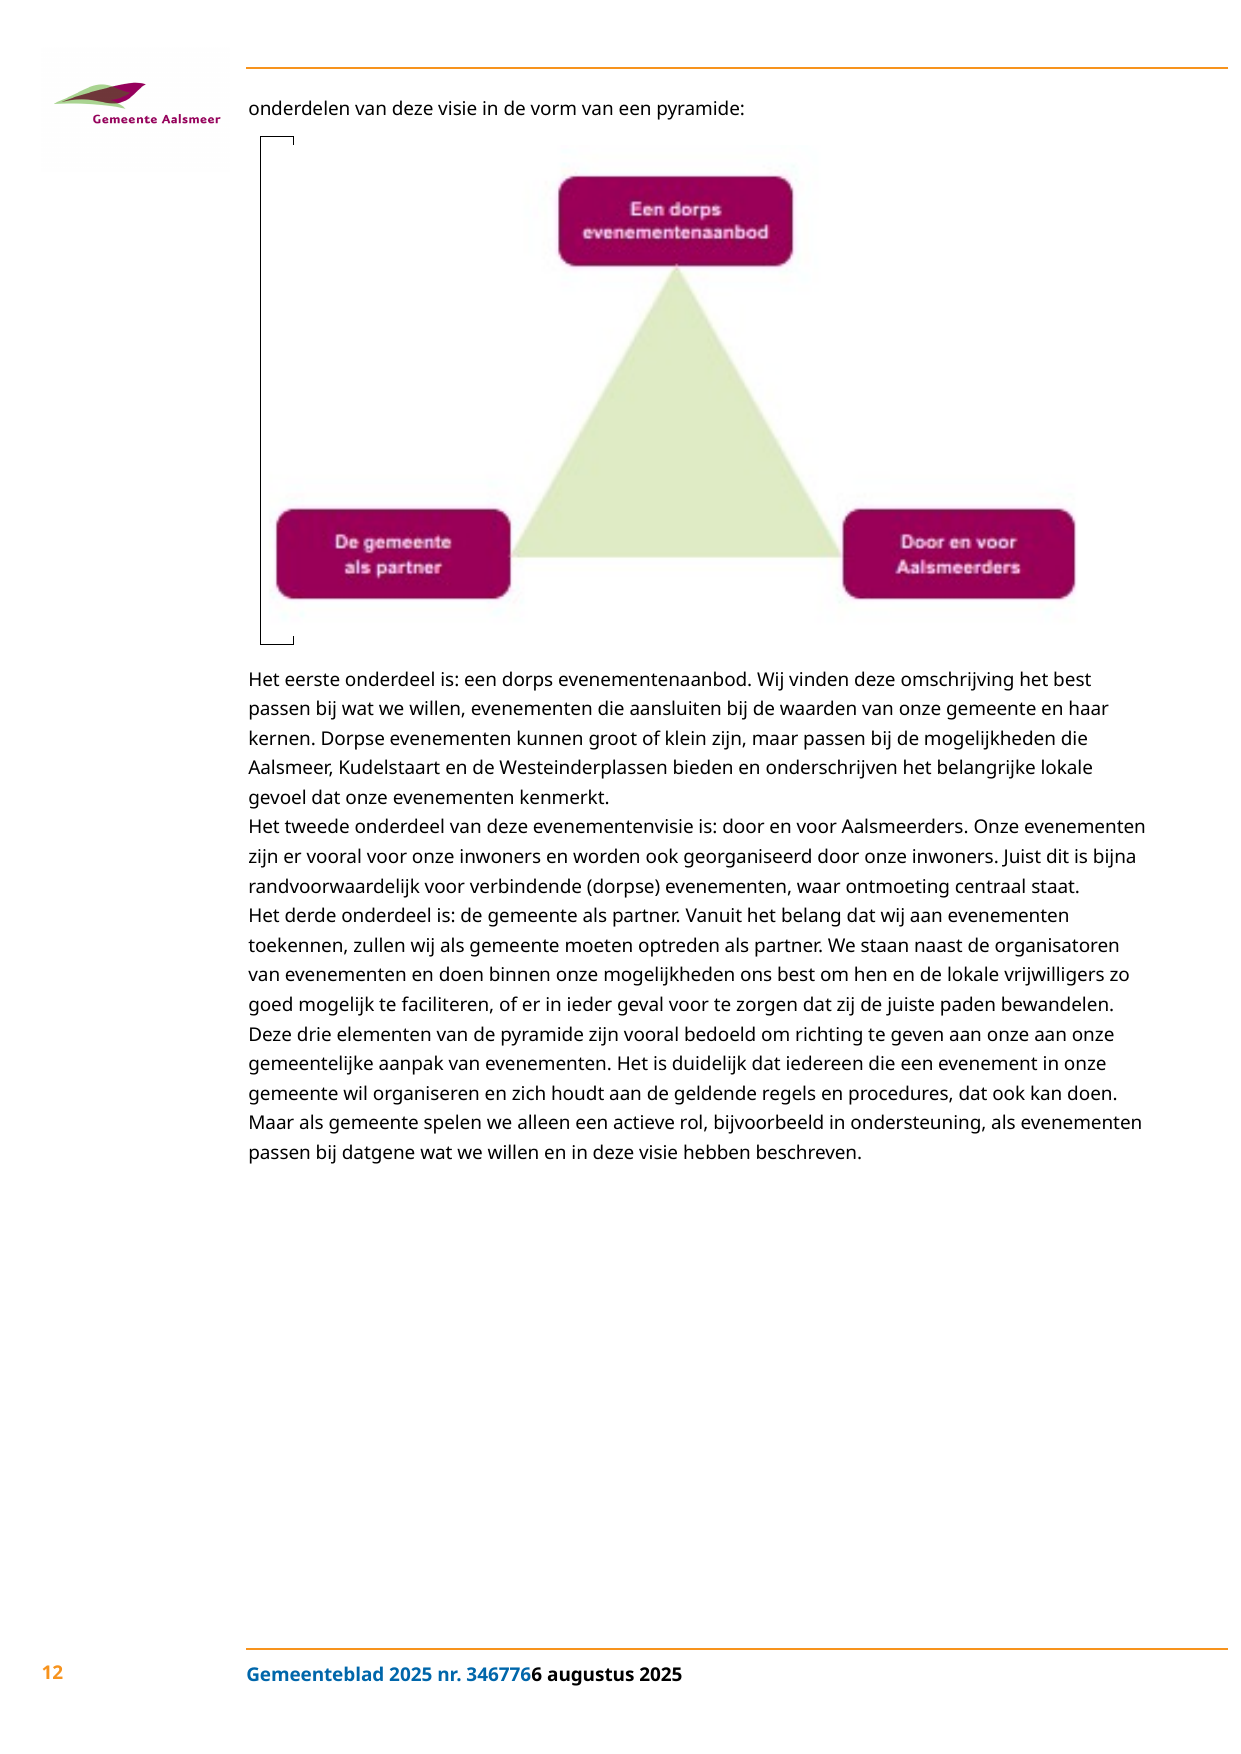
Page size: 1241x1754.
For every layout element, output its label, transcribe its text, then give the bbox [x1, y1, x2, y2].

picture [41, 47, 231, 172]
text Deze drie elementen van de pyramide zijn vooral bedoeld om richting te geven aan onze aan onze gemeentelijke aanpak van evenementen. Het is duidelijk dat iedereen die een evenement in onze gemeente wil organiseren en zich houdt aan de geldende regels en procedures, dat ook kan doen. Maar als gemeente spelen we alleen een actieve rol, bijvoorbeeld in ondersteuning, als evenementen passen bij datgene wat we willen en in deze visie hebben beschreven. [248, 1021, 1152, 1165]
text Het tweede onderdeel van deze evenementenvisie is: door en voor Aalsmeerders. Onze evenementen zijn er vooral voor onze inwoners en worden ook georganiseerd door onze inwoners. Juist dit is bijna randvoorwaardelijk voor verbindende (dorpse) evenementen, waar ontmoeting centraal staat. [248, 814, 1152, 898]
picture [268, 145, 1096, 636]
text onderdelen van deze visie in de vorm van een pyramide: [248, 95, 1152, 121]
text Het eerste onderdeel is: een dorps evenementenaanbod. Wij vinden deze omschrijving het best passen bij wat we willen, evenementen die aansluiten bij de waarden van onze gemeente en haar kernen. Dorpse evenementen kunnen groot of klein zijn, maar passen bij de mogelijkheden die Aalsmeer, Kudelstaart en de Westeinderplassen bieden en onderschrijven het belangrijke lokale gevoel dat onze evenementen kenmerkt. [248, 666, 1152, 810]
text Het derde onderdeel is: de gemeente als partner. Vanuit het belang dat wij aan evenementen toekennen, zullen wij als gemeente moeten optreden als partner. We staan naast de organisatoren van evenementen en doen binnen onze mogelijkheden ons best om hen en de lokale vrijwilligers zo goed mogelijk te faciliteren, of er in ieder geval voor te zorgen dat zij de juiste paden bewandelen. [248, 902, 1152, 1017]
